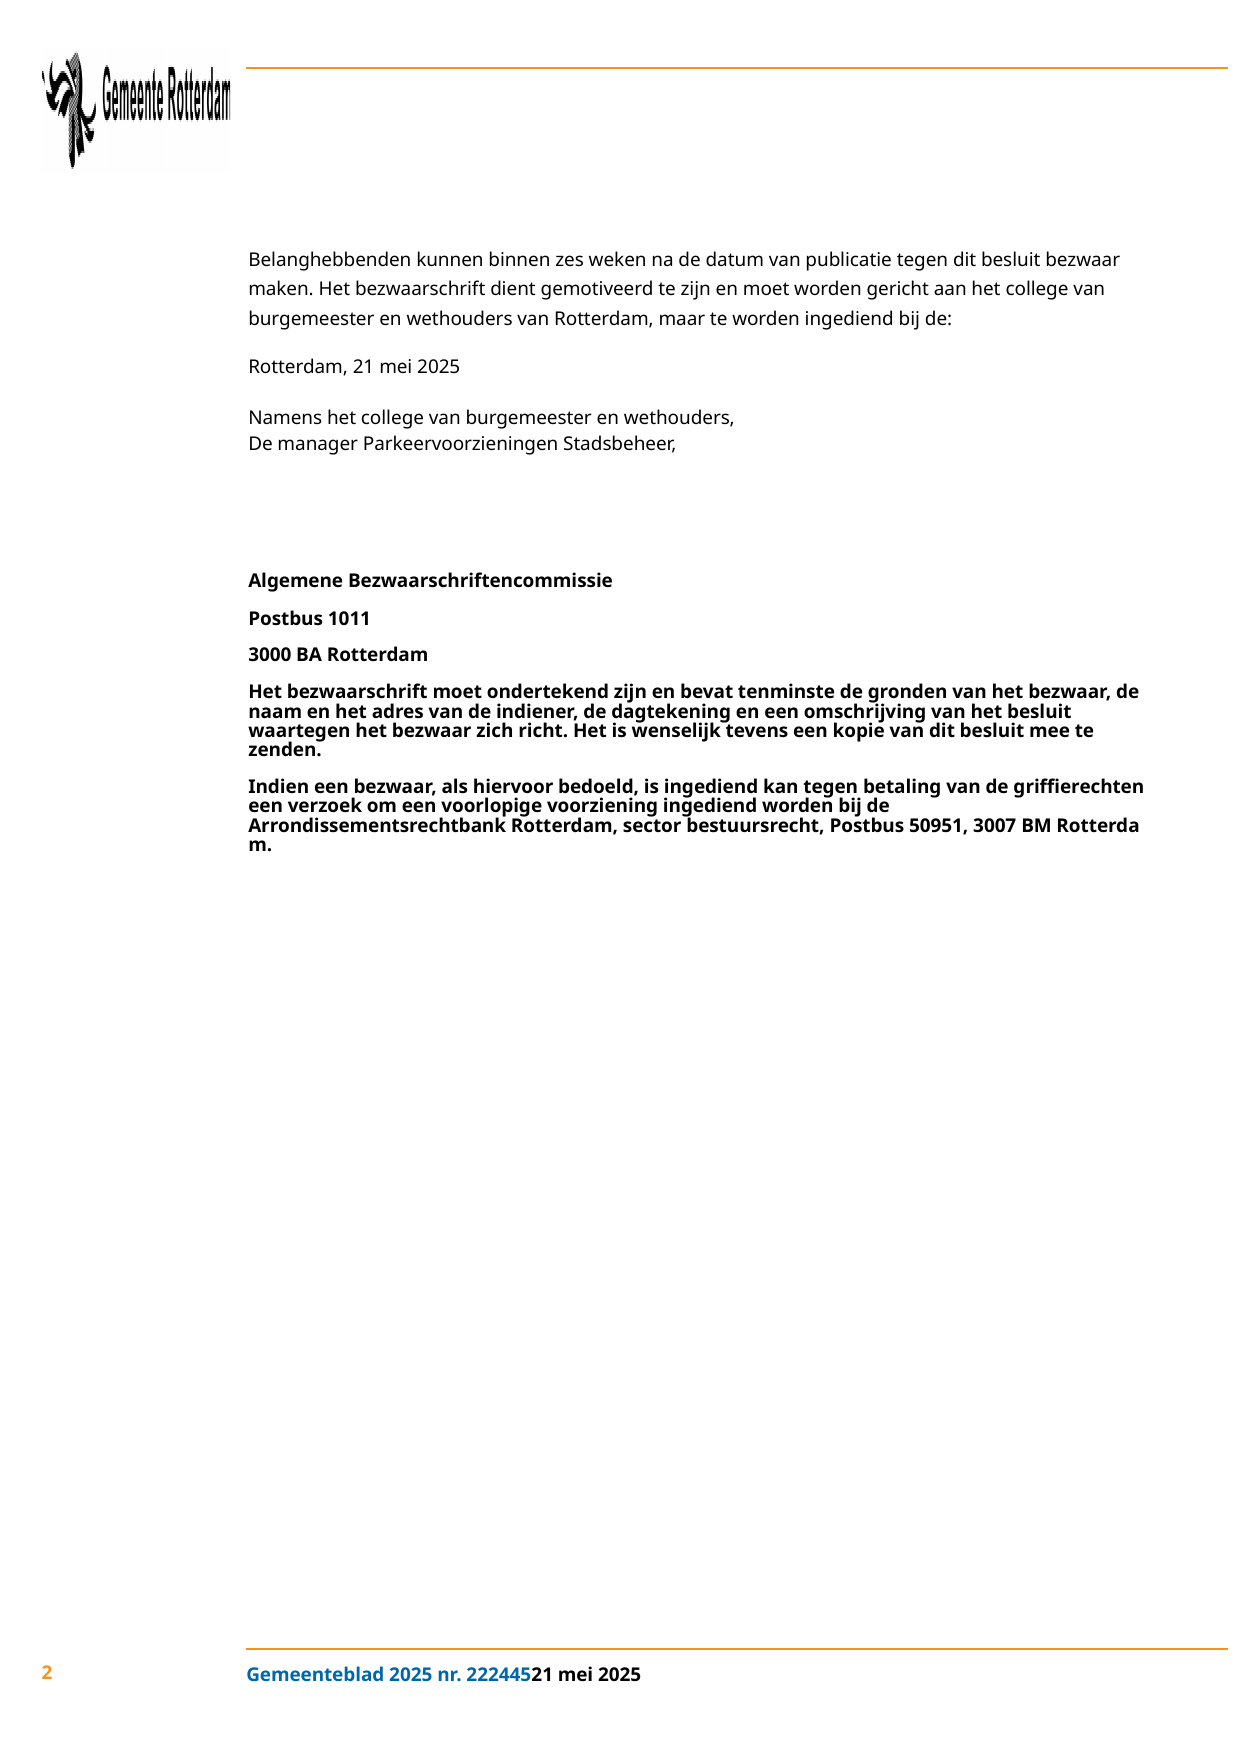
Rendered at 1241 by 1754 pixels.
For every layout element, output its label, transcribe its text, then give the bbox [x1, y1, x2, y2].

text De manager Parkeervoorzieningen Stadsbeheer, [248, 430, 1152, 456]
text Rotterdam, 21 mei 2025 [248, 353, 1152, 379]
text Algemene Bezwaarschriftencommissie [248, 572, 1152, 592]
text Indien een bezwaar, als hiervoor bedoeld, is ingediend kan tegen betaling van de griffierechten een verzoek om een voorlopige voorziening ingediend worden bij de Arrondissementsrechtbank Rotterdam, sector bestuursrecht, Postbus 50951, 3007 BM Rotterda m. [248, 778, 1152, 855]
text Het bezwaarschrift moet ondertekend zijn en bevat tenminste de gronden van het bezwaar, de naam en het adres van de indiener, de dagtekening en een omschrijving van het besluit waartegen het bezwaar zich richt. Het is wenselijk tevens een kopie van dit besluit mee te zenden. [248, 683, 1152, 761]
picture [41, 47, 231, 172]
text Postbus 1011 [248, 609, 1152, 629]
text Namens het college van burgemeester en wethouders, [248, 404, 1152, 430]
text 3000 BA Rotterdam [248, 646, 1152, 666]
text Belanghebbenden kunnen binnen zes weken na de datum van publicatie tegen dit besluit bezwaar maken. Het bezwaarschrift dient gemotiveerd te zijn en moet worden gericht aan het college van burgemeester en wethouders van Rotterdam, maar te worden ingediend bij de: [248, 246, 1152, 331]
